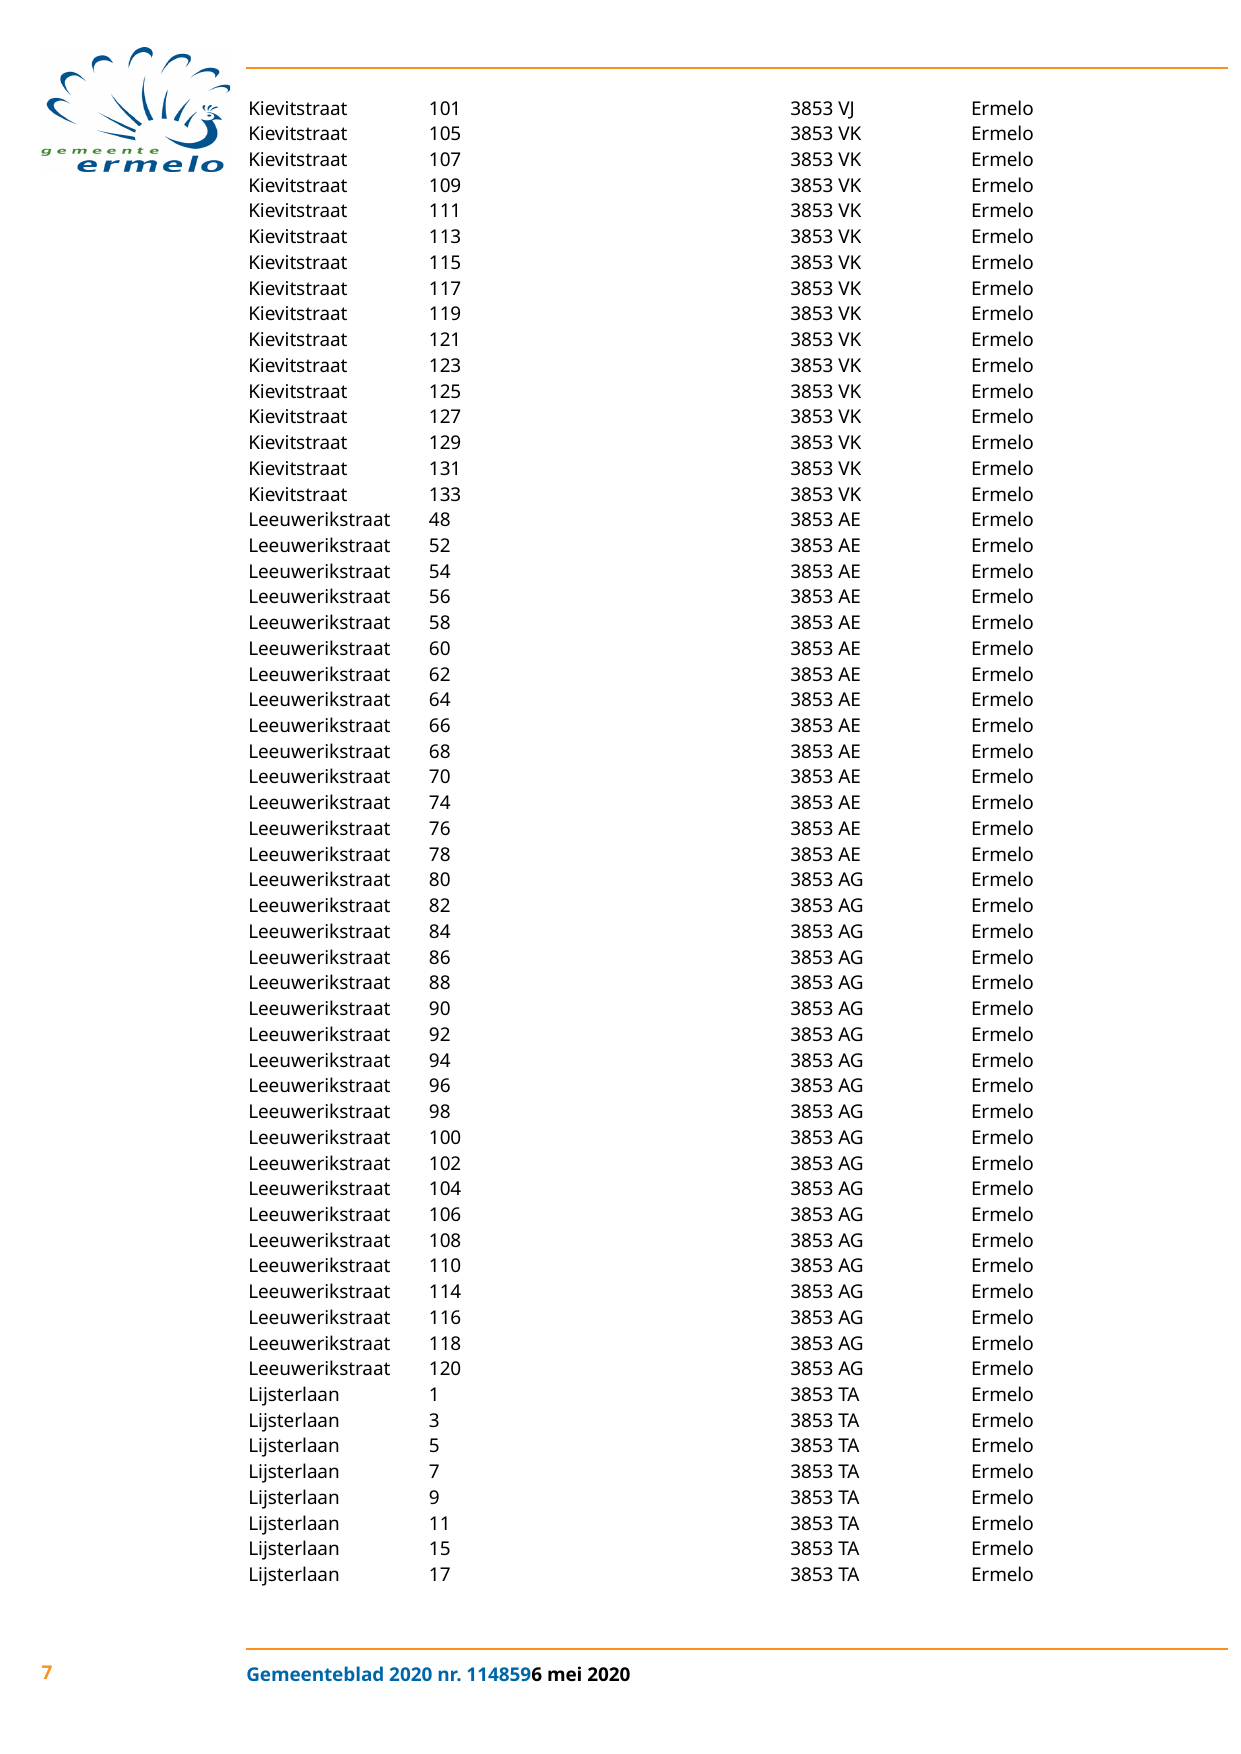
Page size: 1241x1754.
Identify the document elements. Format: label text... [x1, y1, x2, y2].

table_cell Ermelo [971, 1459, 1152, 1484]
table_cell 3853 AG [790, 1047, 971, 1072]
table_cell 3853 TA [790, 1433, 971, 1458]
table_cell Ermelo [971, 1433, 1152, 1458]
table_cell Leeuwerikstraat [248, 790, 429, 815]
table_cell [609, 1175, 790, 1201]
picture [41, 47, 231, 172]
table_cell [609, 1561, 790, 1587]
table_cell Ermelo [971, 661, 1152, 687]
table_cell 3853 VK [790, 326, 971, 352]
table_cell [609, 841, 790, 867]
table_cell 3853 TA [790, 1459, 971, 1484]
table_cell Ermelo [971, 326, 1152, 352]
table_cell [609, 815, 790, 841]
table_cell [609, 635, 790, 661]
table_cell 3853 AE [790, 712, 971, 738]
table_cell Ermelo [971, 352, 1152, 378]
table_cell Leeuwerikstraat [248, 1073, 429, 1098]
table_cell Leeuwerikstraat [248, 532, 429, 558]
table_cell [609, 1330, 790, 1356]
table_cell 115 [429, 249, 609, 275]
table_cell 17 [429, 1561, 609, 1587]
table_cell Ermelo [971, 95, 1152, 121]
table_cell 15 [429, 1536, 609, 1561]
table_cell Leeuwerikstraat [248, 635, 429, 661]
table_cell Kievitstraat [248, 326, 429, 352]
table_cell [609, 1356, 790, 1381]
table_cell 123 [429, 352, 609, 378]
table_cell [609, 352, 790, 378]
table_cell [609, 1433, 790, 1458]
table_cell [609, 790, 790, 815]
table_cell 3853 AE [790, 790, 971, 815]
table_cell Ermelo [971, 995, 1152, 1021]
table_cell 3853 AG [790, 1201, 971, 1227]
table_cell 3853 AG [790, 1098, 971, 1124]
table_cell [609, 404, 790, 429]
table_cell Kievitstraat [248, 121, 429, 146]
table_cell [609, 1278, 790, 1304]
table_cell Ermelo [971, 532, 1152, 558]
table_cell 3853 VK [790, 121, 971, 146]
table_cell Leeuwerikstraat [248, 815, 429, 841]
table_cell 121 [429, 326, 609, 352]
table_cell Ermelo [971, 481, 1152, 506]
table_cell 116 [429, 1304, 609, 1330]
table_cell 48 [429, 506, 609, 532]
table_cell 74 [429, 790, 609, 815]
table_cell 3853 VK [790, 455, 971, 481]
table_cell [609, 146, 790, 172]
table_cell 3853 AE [790, 506, 971, 532]
table_cell [609, 584, 790, 609]
table_cell [609, 661, 790, 687]
table_cell [609, 1253, 790, 1278]
table_cell [609, 121, 790, 146]
table_cell [609, 1484, 790, 1510]
table_cell Kievitstraat [248, 429, 429, 455]
table_cell [609, 918, 790, 944]
table_cell Lijsterlaan [248, 1407, 429, 1433]
table_cell [609, 429, 790, 455]
table_cell Leeuwerikstraat [248, 738, 429, 764]
table_cell [609, 867, 790, 892]
table_cell Lijsterlaan [248, 1561, 429, 1587]
table_cell Leeuwerikstraat [248, 687, 429, 712]
table_cell 90 [429, 995, 609, 1021]
table_cell Ermelo [971, 198, 1152, 223]
table_cell 114 [429, 1278, 609, 1304]
table_cell Ermelo [971, 275, 1152, 301]
table_cell 3853 TA [790, 1484, 971, 1510]
table_cell 96 [429, 1073, 609, 1098]
table_cell 3853 VK [790, 146, 971, 172]
table_cell Ermelo [971, 970, 1152, 995]
table_cell 105 [429, 121, 609, 146]
table_cell 3853 AG [790, 1175, 971, 1201]
table_cell 56 [429, 584, 609, 609]
table_cell 3853 VK [790, 481, 971, 506]
table_cell Lijsterlaan [248, 1381, 429, 1407]
table_cell 129 [429, 429, 609, 455]
table_cell Kievitstraat [248, 249, 429, 275]
table_cell 3853 VK [790, 172, 971, 198]
table_cell [609, 1098, 790, 1124]
table_cell Kievitstraat [248, 352, 429, 378]
table_cell Leeuwerikstraat [248, 609, 429, 635]
table_cell 54 [429, 558, 609, 584]
table_cell 7 [429, 1459, 609, 1484]
table_cell Ermelo [971, 1098, 1152, 1124]
table_cell [609, 995, 790, 1021]
table_cell 3 [429, 1407, 609, 1433]
table_cell Leeuwerikstraat [248, 893, 429, 918]
table_cell Ermelo [971, 1150, 1152, 1175]
table_cell 3853 TA [790, 1536, 971, 1561]
table_cell Ermelo [971, 301, 1152, 326]
table_cell Kievitstraat [248, 301, 429, 326]
table_cell 3853 TA [790, 1561, 971, 1587]
table_cell 82 [429, 893, 609, 918]
table_cell [609, 764, 790, 789]
table_cell [609, 249, 790, 275]
table_cell Ermelo [971, 764, 1152, 789]
table_cell Ermelo [971, 1021, 1152, 1047]
table_cell Ermelo [971, 429, 1152, 455]
table_cell [609, 301, 790, 326]
table_cell 3853 AE [790, 841, 971, 867]
table_cell Leeuwerikstraat [248, 1253, 429, 1278]
table_cell 3853 AE [790, 687, 971, 712]
table_cell 64 [429, 687, 609, 712]
table_cell 120 [429, 1356, 609, 1381]
table_cell 102 [429, 1150, 609, 1175]
table_cell Ermelo [971, 378, 1152, 403]
table_cell [609, 558, 790, 584]
table_cell 3853 AE [790, 558, 971, 584]
table_cell 92 [429, 1021, 609, 1047]
table_cell 108 [429, 1227, 609, 1253]
table_cell [609, 95, 790, 121]
table_cell 117 [429, 275, 609, 301]
table_cell 3853 VK [790, 224, 971, 249]
table_cell Ermelo [971, 1278, 1152, 1304]
table_cell [609, 1510, 790, 1536]
table_cell 3853 TA [790, 1407, 971, 1433]
table_cell 3853 VK [790, 352, 971, 378]
table_cell [609, 198, 790, 223]
table_cell Ermelo [971, 609, 1152, 635]
table_cell 3853 VK [790, 378, 971, 403]
table_cell 119 [429, 301, 609, 326]
table_cell 107 [429, 146, 609, 172]
table_cell Leeuwerikstraat [248, 1227, 429, 1253]
table_cell 60 [429, 635, 609, 661]
table_cell Ermelo [971, 1175, 1152, 1201]
table_cell Ermelo [971, 815, 1152, 841]
table_cell 68 [429, 738, 609, 764]
table_cell Ermelo [971, 841, 1152, 867]
table_cell Kievitstraat [248, 198, 429, 223]
table_cell Leeuwerikstraat [248, 970, 429, 995]
table_cell 3853 VK [790, 429, 971, 455]
table_cell Ermelo [971, 1124, 1152, 1150]
table_cell Ermelo [971, 867, 1152, 892]
table_cell 3853 AG [790, 1253, 971, 1278]
table_cell Leeuwerikstraat [248, 1124, 429, 1150]
table_cell [609, 1150, 790, 1175]
table_cell 3853 VK [790, 404, 971, 429]
table_cell 3853 AG [790, 1227, 971, 1253]
table_cell [609, 481, 790, 506]
table_cell Ermelo [971, 249, 1152, 275]
table_cell 110 [429, 1253, 609, 1278]
table_cell 78 [429, 841, 609, 867]
table_cell [609, 1047, 790, 1072]
table_cell Leeuwerikstraat [248, 1278, 429, 1304]
table_cell 3853 VK [790, 249, 971, 275]
table_cell Leeuwerikstraat [248, 841, 429, 867]
table_cell [609, 1124, 790, 1150]
table_cell Leeuwerikstraat [248, 764, 429, 789]
table_cell Lijsterlaan [248, 1433, 429, 1458]
table_cell 3853 TA [790, 1510, 971, 1536]
table_cell 106 [429, 1201, 609, 1227]
table_cell 66 [429, 712, 609, 738]
table_cell 3853 AE [790, 815, 971, 841]
table_cell Leeuwerikstraat [248, 1098, 429, 1124]
table_cell 84 [429, 918, 609, 944]
table_cell [609, 712, 790, 738]
table_cell [609, 1407, 790, 1433]
table_cell Leeuwerikstraat [248, 1150, 429, 1175]
table_cell Leeuwerikstraat [248, 1201, 429, 1227]
table_cell [609, 455, 790, 481]
table_cell 3853 AG [790, 1278, 971, 1304]
table_cell 111 [429, 198, 609, 223]
table_cell Ermelo [971, 1510, 1152, 1536]
table_cell 101 [429, 95, 609, 121]
table_cell Ermelo [971, 1201, 1152, 1227]
table_cell Ermelo [971, 1356, 1152, 1381]
table_cell 3853 AE [790, 584, 971, 609]
table_cell 1 [429, 1381, 609, 1407]
table_cell Kievitstraat [248, 95, 429, 121]
table_cell Ermelo [971, 224, 1152, 249]
table_cell 3853 VK [790, 198, 971, 223]
table_cell 3853 VK [790, 275, 971, 301]
table_cell Leeuwerikstraat [248, 506, 429, 532]
table_cell Ermelo [971, 506, 1152, 532]
table_cell Ermelo [971, 1253, 1152, 1278]
table_cell 3853 AE [790, 661, 971, 687]
table_cell Ermelo [971, 893, 1152, 918]
table_cell 94 [429, 1047, 609, 1072]
table_cell [609, 506, 790, 532]
table_cell Kievitstraat [248, 378, 429, 403]
table_cell 86 [429, 944, 609, 969]
table_cell [609, 1459, 790, 1484]
table_cell Ermelo [971, 558, 1152, 584]
table_cell Ermelo [971, 1227, 1152, 1253]
table_cell [609, 378, 790, 403]
table_cell [609, 1073, 790, 1098]
table_cell 3853 AG [790, 1304, 971, 1330]
table_cell 62 [429, 661, 609, 687]
table_cell Leeuwerikstraat [248, 1175, 429, 1201]
table_cell [609, 275, 790, 301]
table_cell [609, 224, 790, 249]
table_cell Leeuwerikstraat [248, 1304, 429, 1330]
table_cell 3853 TA [790, 1381, 971, 1407]
table_cell 109 [429, 172, 609, 198]
table_cell Leeuwerikstraat [248, 867, 429, 892]
table_cell Leeuwerikstraat [248, 584, 429, 609]
table_cell Lijsterlaan [248, 1510, 429, 1536]
table_cell 3853 AE [790, 738, 971, 764]
table_cell Lijsterlaan [248, 1484, 429, 1510]
table_cell 80 [429, 867, 609, 892]
table_cell 3853 AE [790, 764, 971, 789]
table_cell Leeuwerikstraat [248, 995, 429, 1021]
table_cell [609, 609, 790, 635]
table_cell [609, 1021, 790, 1047]
table_cell [609, 944, 790, 969]
table_cell 127 [429, 404, 609, 429]
table_cell Leeuwerikstraat [248, 1021, 429, 1047]
table_cell Leeuwerikstraat [248, 558, 429, 584]
table_cell 88 [429, 970, 609, 995]
table_cell Ermelo [971, 1073, 1152, 1098]
table_cell Ermelo [971, 1484, 1152, 1510]
table_cell 3853 AE [790, 609, 971, 635]
table_cell Ermelo [971, 1536, 1152, 1561]
table_cell Ermelo [971, 1330, 1152, 1356]
table_cell [609, 1201, 790, 1227]
table_cell 3853 AG [790, 944, 971, 969]
table_cell 100 [429, 1124, 609, 1150]
table_cell [609, 1227, 790, 1253]
table_cell 3853 AG [790, 867, 971, 892]
table_cell 3853 VK [790, 301, 971, 326]
table_cell 3853 AG [790, 918, 971, 944]
table_cell [609, 1381, 790, 1407]
table_cell 3853 AG [790, 1124, 971, 1150]
table_cell 113 [429, 224, 609, 249]
table_cell 3853 AE [790, 532, 971, 558]
table_cell 118 [429, 1330, 609, 1356]
table_cell 3853 AG [790, 970, 971, 995]
table_cell Ermelo [971, 455, 1152, 481]
table_cell 5 [429, 1433, 609, 1458]
table_cell [609, 1304, 790, 1330]
table_cell Ermelo [971, 584, 1152, 609]
table_cell Ermelo [971, 1304, 1152, 1330]
table_cell Leeuwerikstraat [248, 661, 429, 687]
table_cell Ermelo [971, 738, 1152, 764]
table_cell 3853 AG [790, 1356, 971, 1381]
table_cell 11 [429, 1510, 609, 1536]
table_cell Ermelo [971, 1047, 1152, 1072]
table_cell 98 [429, 1098, 609, 1124]
table_cell Ermelo [971, 121, 1152, 146]
table_cell 3853 AE [790, 635, 971, 661]
table_cell 3853 AG [790, 1073, 971, 1098]
table_cell 76 [429, 815, 609, 841]
table_cell 3853 VJ [790, 95, 971, 121]
table_cell Kievitstraat [248, 404, 429, 429]
table_cell Ermelo [971, 146, 1152, 172]
table_cell Kievitstraat [248, 455, 429, 481]
table_cell Lijsterlaan [248, 1459, 429, 1484]
table_cell Leeuwerikstraat [248, 944, 429, 969]
table_cell Ermelo [971, 687, 1152, 712]
table_cell 70 [429, 764, 609, 789]
table_cell 3853 AG [790, 1330, 971, 1356]
table_cell [609, 893, 790, 918]
table_cell 131 [429, 455, 609, 481]
table_cell Ermelo [971, 1381, 1152, 1407]
table_cell Ermelo [971, 712, 1152, 738]
table_cell [609, 532, 790, 558]
table_cell Leeuwerikstraat [248, 1330, 429, 1356]
table_cell [609, 1536, 790, 1561]
table_cell Leeuwerikstraat [248, 1047, 429, 1072]
table_cell 3853 AG [790, 1150, 971, 1175]
table_cell 52 [429, 532, 609, 558]
table_cell Ermelo [971, 944, 1152, 969]
table_cell Ermelo [971, 635, 1152, 661]
table_cell 125 [429, 378, 609, 403]
table_cell [609, 172, 790, 198]
table_cell 104 [429, 1175, 609, 1201]
table_cell Ermelo [971, 1407, 1152, 1433]
table_cell Kievitstraat [248, 146, 429, 172]
table_cell Ermelo [971, 172, 1152, 198]
table_cell Ermelo [971, 404, 1152, 429]
table_cell [609, 326, 790, 352]
table_cell Ermelo [971, 918, 1152, 944]
table_cell 58 [429, 609, 609, 635]
table_cell Leeuwerikstraat [248, 918, 429, 944]
table_cell 3853 AG [790, 893, 971, 918]
table_cell Kievitstraat [248, 481, 429, 506]
table_cell 133 [429, 481, 609, 506]
table_cell Kievitstraat [248, 275, 429, 301]
table_cell [609, 687, 790, 712]
table_cell 9 [429, 1484, 609, 1510]
table_cell Leeuwerikstraat [248, 712, 429, 738]
table_cell [609, 970, 790, 995]
table_cell Ermelo [971, 790, 1152, 815]
table_cell Leeuwerikstraat [248, 1356, 429, 1381]
table_cell Kievitstraat [248, 172, 429, 198]
table_cell Lijsterlaan [248, 1536, 429, 1561]
table_cell [609, 738, 790, 764]
table_cell 3853 AG [790, 1021, 971, 1047]
table_cell Ermelo [971, 1561, 1152, 1587]
table_cell Kievitstraat [248, 224, 429, 249]
table_cell 3853 AG [790, 995, 971, 1021]
